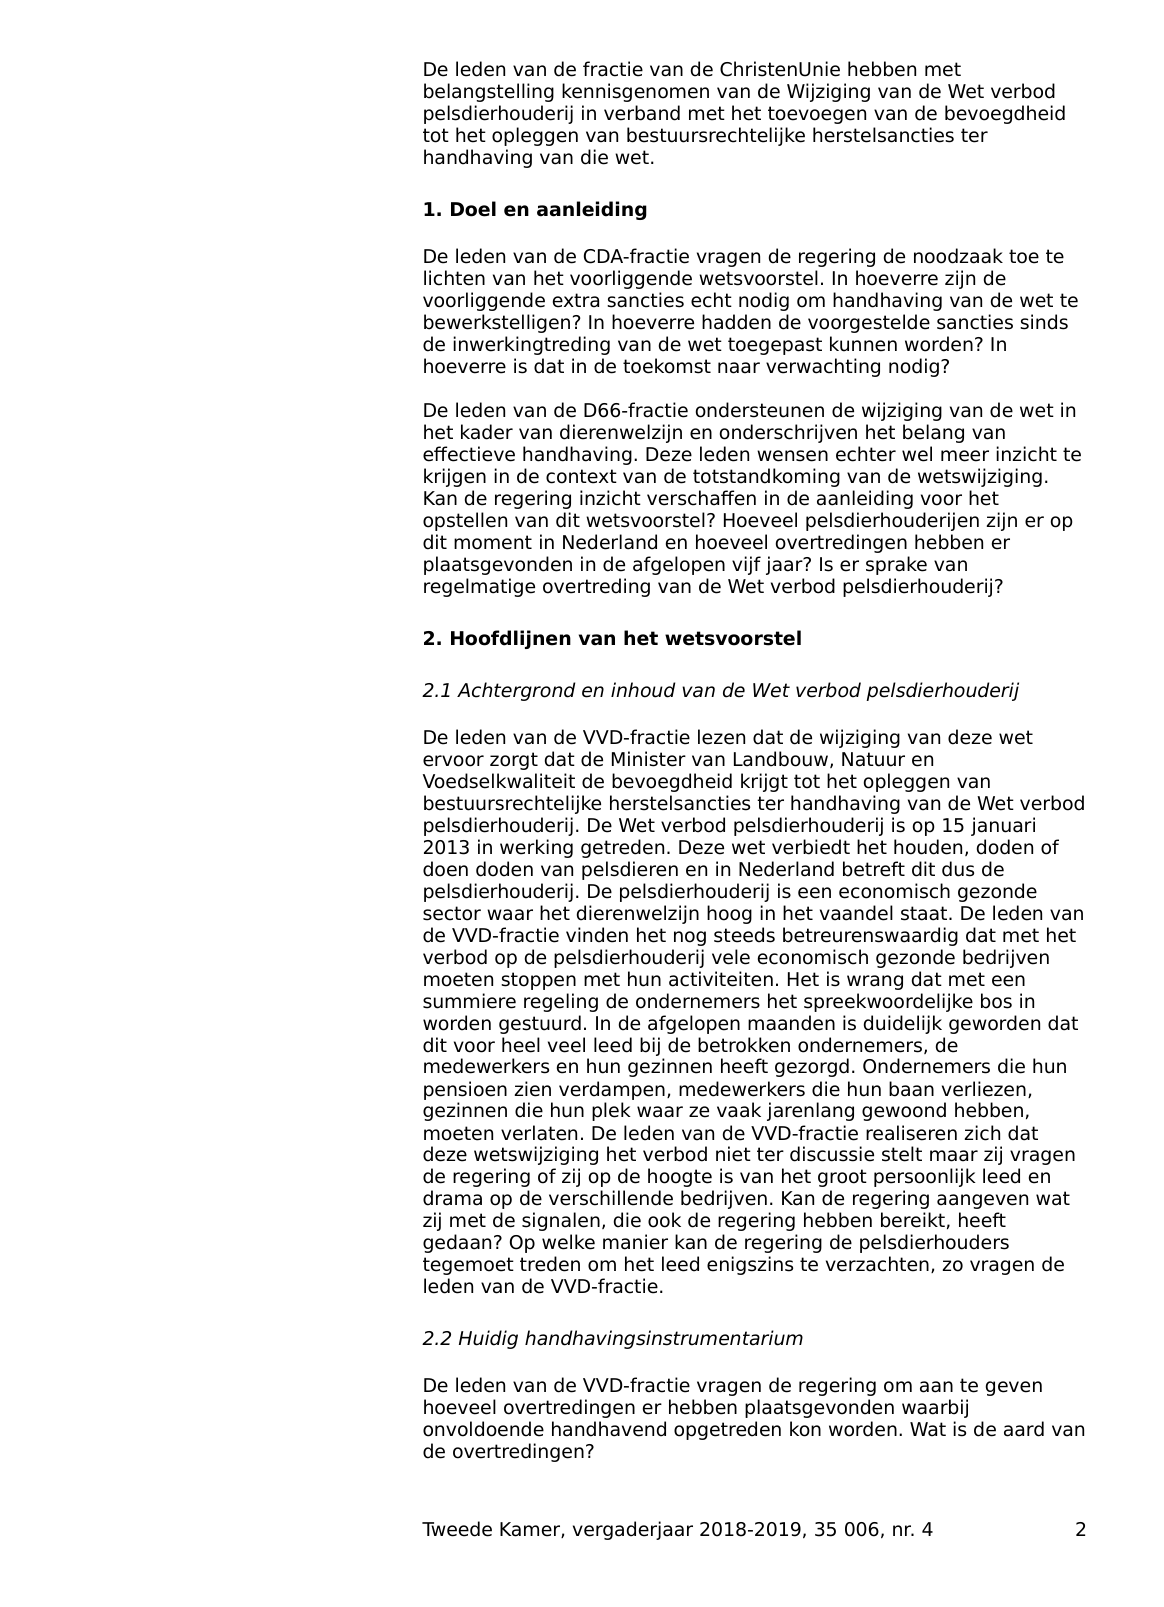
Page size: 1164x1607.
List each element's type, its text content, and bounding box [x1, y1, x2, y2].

subtitle 2.2 Huidig handhavingsinstrumentarium [422, 1328, 1087, 1350]
text De leden van de VVD-fractie vragen de regering om aan te geven hoeveel overtredingen er hebben plaatsgevonden waarbij onvoldoende handhavend opgetreden kon worden. Wat is de aard van de overtredingen? [422, 1375, 1087, 1463]
text De leden van de D66-fractie ondersteunen de wijziging van de wet in het kader van dierenwelzijn en onderschrijven het belang van effectieve handhaving. Deze leden wensen echter wel meer inzicht te krijgen in de context van de totstandkoming van de wetswijziging. Kan de regering inzicht verschaffen in de aanleiding voor het opstellen van dit wetsvoorstel? Hoeveel pelsdierhouderijen zijn er op dit moment in Nederland en hoeveel overtredingen hebben er plaatsgevonden in de afgelopen vijf jaar? Is er sprake van regelmatige overtreding van de Wet verbod pelsdierhouderij? [422, 400, 1087, 598]
subtitle 1. Doel en aanleiding [422, 199, 1087, 221]
text De leden van de VVD-fractie lezen dat de wijziging van deze wet ervoor zorgt dat de Minister van Landbouw, Natuur en Voedselkwaliteit de bevoegdheid krijgt tot het opleggen van bestuursrechtelijke herstelsancties ter handhaving van de Wet verbod pelsdierhouderij. De Wet verbod pelsdierhouderij is op 15 januari 2013 in werking getreden. Deze wet verbiedt het houden, doden of doen doden van pelsdieren en in Nederland betreft dit dus de pelsdierhouderij. De pelsdierhouderij is een economisch gezonde sector waar het dierenwelzijn hoog in het vaandel staat. De leden van de VVD-fractie vinden het nog steeds betreurenswaardig dat met het verbod op de pelsdierhouderij vele economisch gezonde bedrijven moeten stoppen met hun activiteiten. Het is wrang dat met een summiere regeling de ondernemers het spreekwoordelijke bos in worden gestuurd. In de afgelopen maanden is duidelijk geworden dat dit voor heel veel leed bij de betrokken ondernemers, de medewerkers en hun gezinnen heeft gezorgd. Ondernemers die hun pensioen zien verdampen, medewerkers die hun baan verliezen, gezinnen die hun plek waar ze vaak jarenlang gewoond hebben, moeten verlaten. De leden van de VVD-fractie realiseren zich dat deze wetswijziging het verbod niet ter discussie stelt maar zij vragen de regering of zij op de hoogte is van het groot persoonlijk leed en drama op de verschillende bedrijven. Kan de regering aangeven wat zij met de signalen, die ook de regering hebben bereikt, heeft gedaan? Op welke manier kan de regering de pelsdierhouders tegemoet treden om het leed enigszins te verzachten, zo vragen de leden van de VVD-fractie. [422, 727, 1087, 1298]
text De leden van de fractie van de ChristenUnie hebben met belangstelling kennisgenomen van de Wijziging van de Wet verbod pelsdierhouderij in verband met het toevoegen van de bevoegdheid tot het opleggen van bestuursrechtelijke herstelsancties ter handhaving van die wet. [422, 59, 1087, 169]
subtitle 2.1 Achtergrond en inhoud van de Wet verbod pelsdierhouderij [422, 680, 1087, 702]
text De leden van de CDA-fractie vragen de regering de noodzaak toe te lichten van het voorliggende wetsvoorstel. In hoeverre zijn de voorliggende extra sancties echt nodig om handhaving van de wet te bewerkstelligen? In hoeverre hadden de voorgestelde sancties sinds de inwerkingtreding van de wet toegepast kunnen worden? In hoeverre is dat in de toekomst naar verwachting nodig? [422, 246, 1087, 378]
subtitle 2. Hoofdlijnen van het wetsvoorstel [422, 628, 1087, 650]
